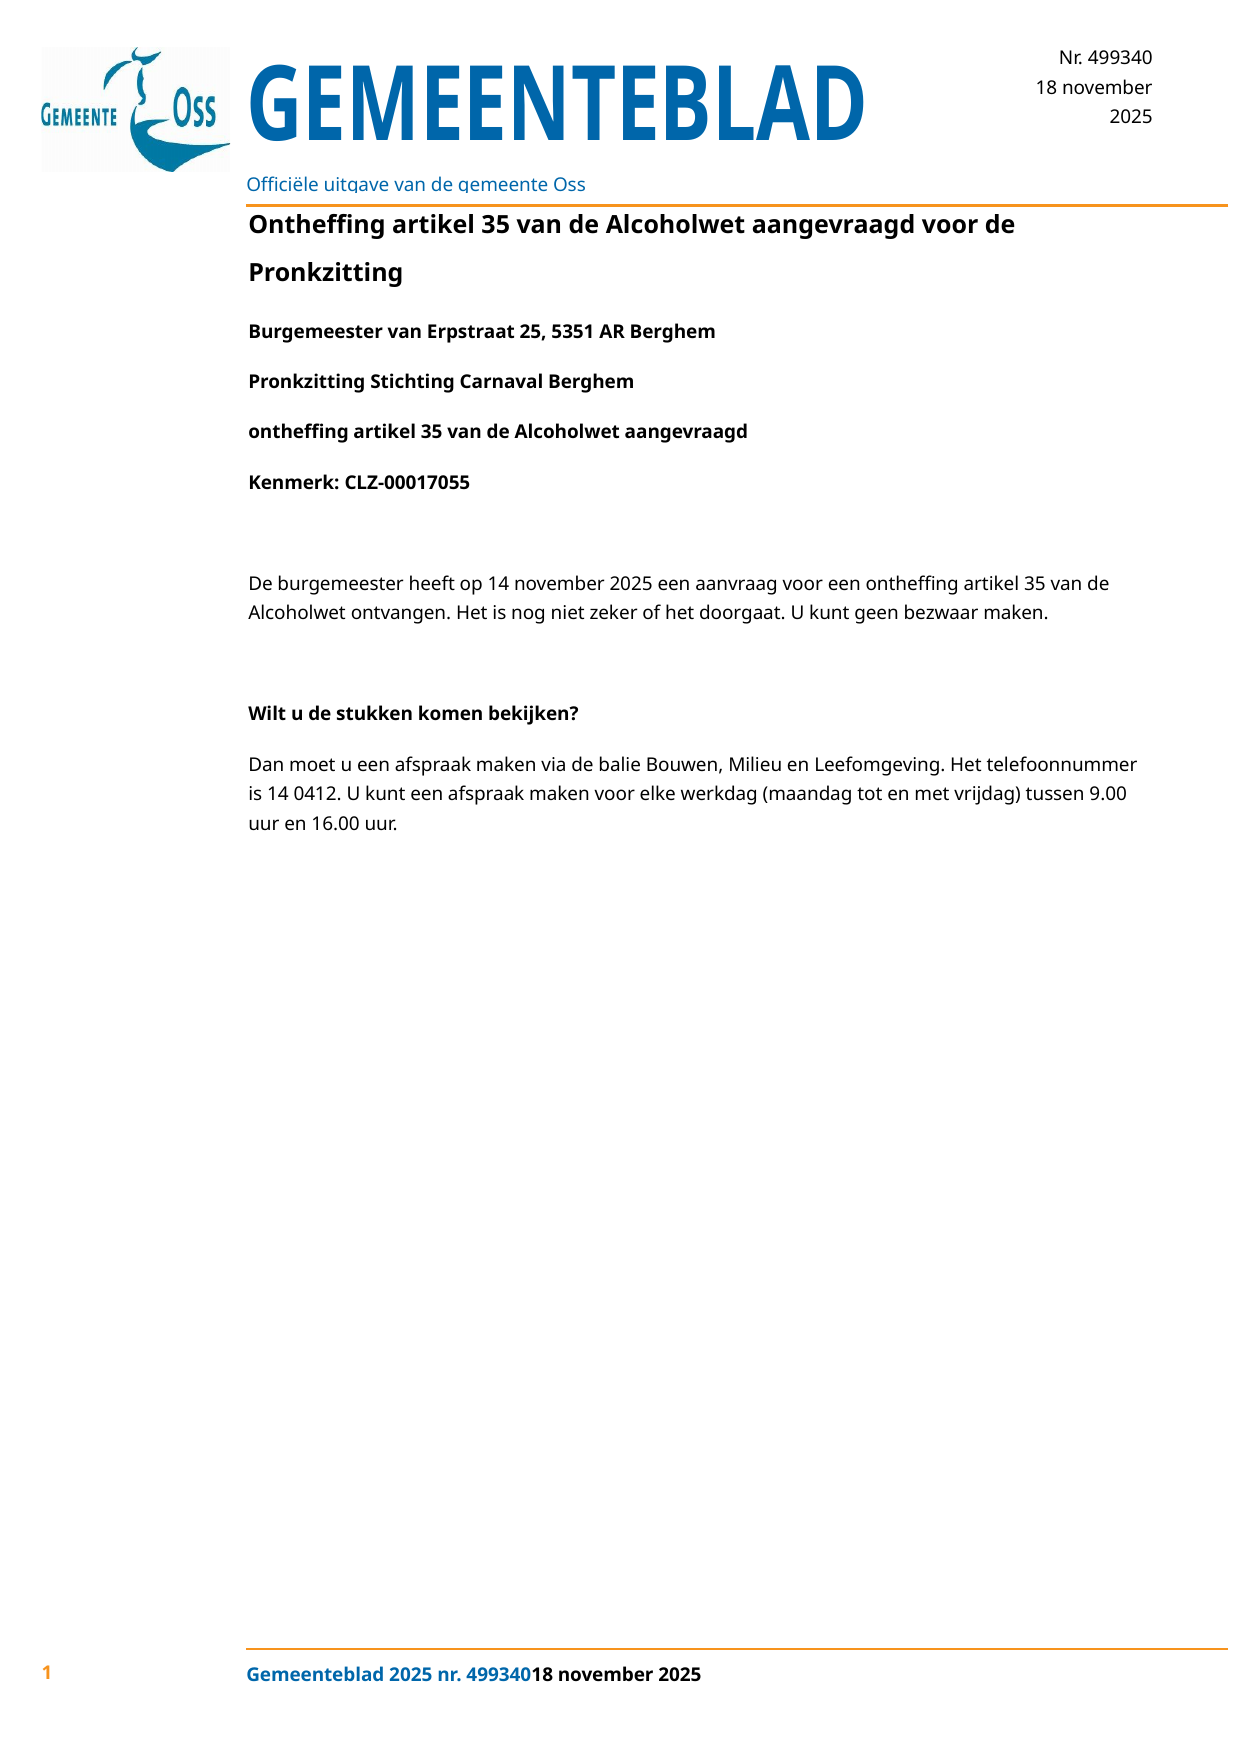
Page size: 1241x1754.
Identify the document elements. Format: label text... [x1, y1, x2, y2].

text Ontheffing artikel 35 van de Alcoholwet aangevraagd voor de Pronkzitting [248, 207, 1152, 288]
text Kenmerk: CLZ-00017055 [248, 469, 1152, 495]
text Burgemeester van Erpstraat 25, 5351 AR Berghem [248, 318, 1152, 344]
picture [41, 47, 231, 172]
text De burgemeester heeft op 14 november 2025 een aanvraag voor een ontheffing artikel 35 van de Alcoholwet ontvangen. Het is nog niet zeker of het doorgaat. U kunt geen bezwaar maken. [248, 570, 1152, 625]
text ontheffing artikel 35 van de Alcoholwet aangevraagd [248, 419, 1152, 444]
text Dan moet u een afspraak maken via de balie Bouwen, Milieu en Leefomgeving. Het telefoonnummer is 14 0412. U kunt een afspraak maken voor elke werkdag (maandag tot en met vrijdag) tussen 9.00 uur en 16.00 uur. [248, 751, 1152, 836]
text Pronkzitting Stichting Carnaval Berghem [248, 368, 1152, 394]
text Wilt u de stukken komen bekijken? [248, 700, 1152, 726]
